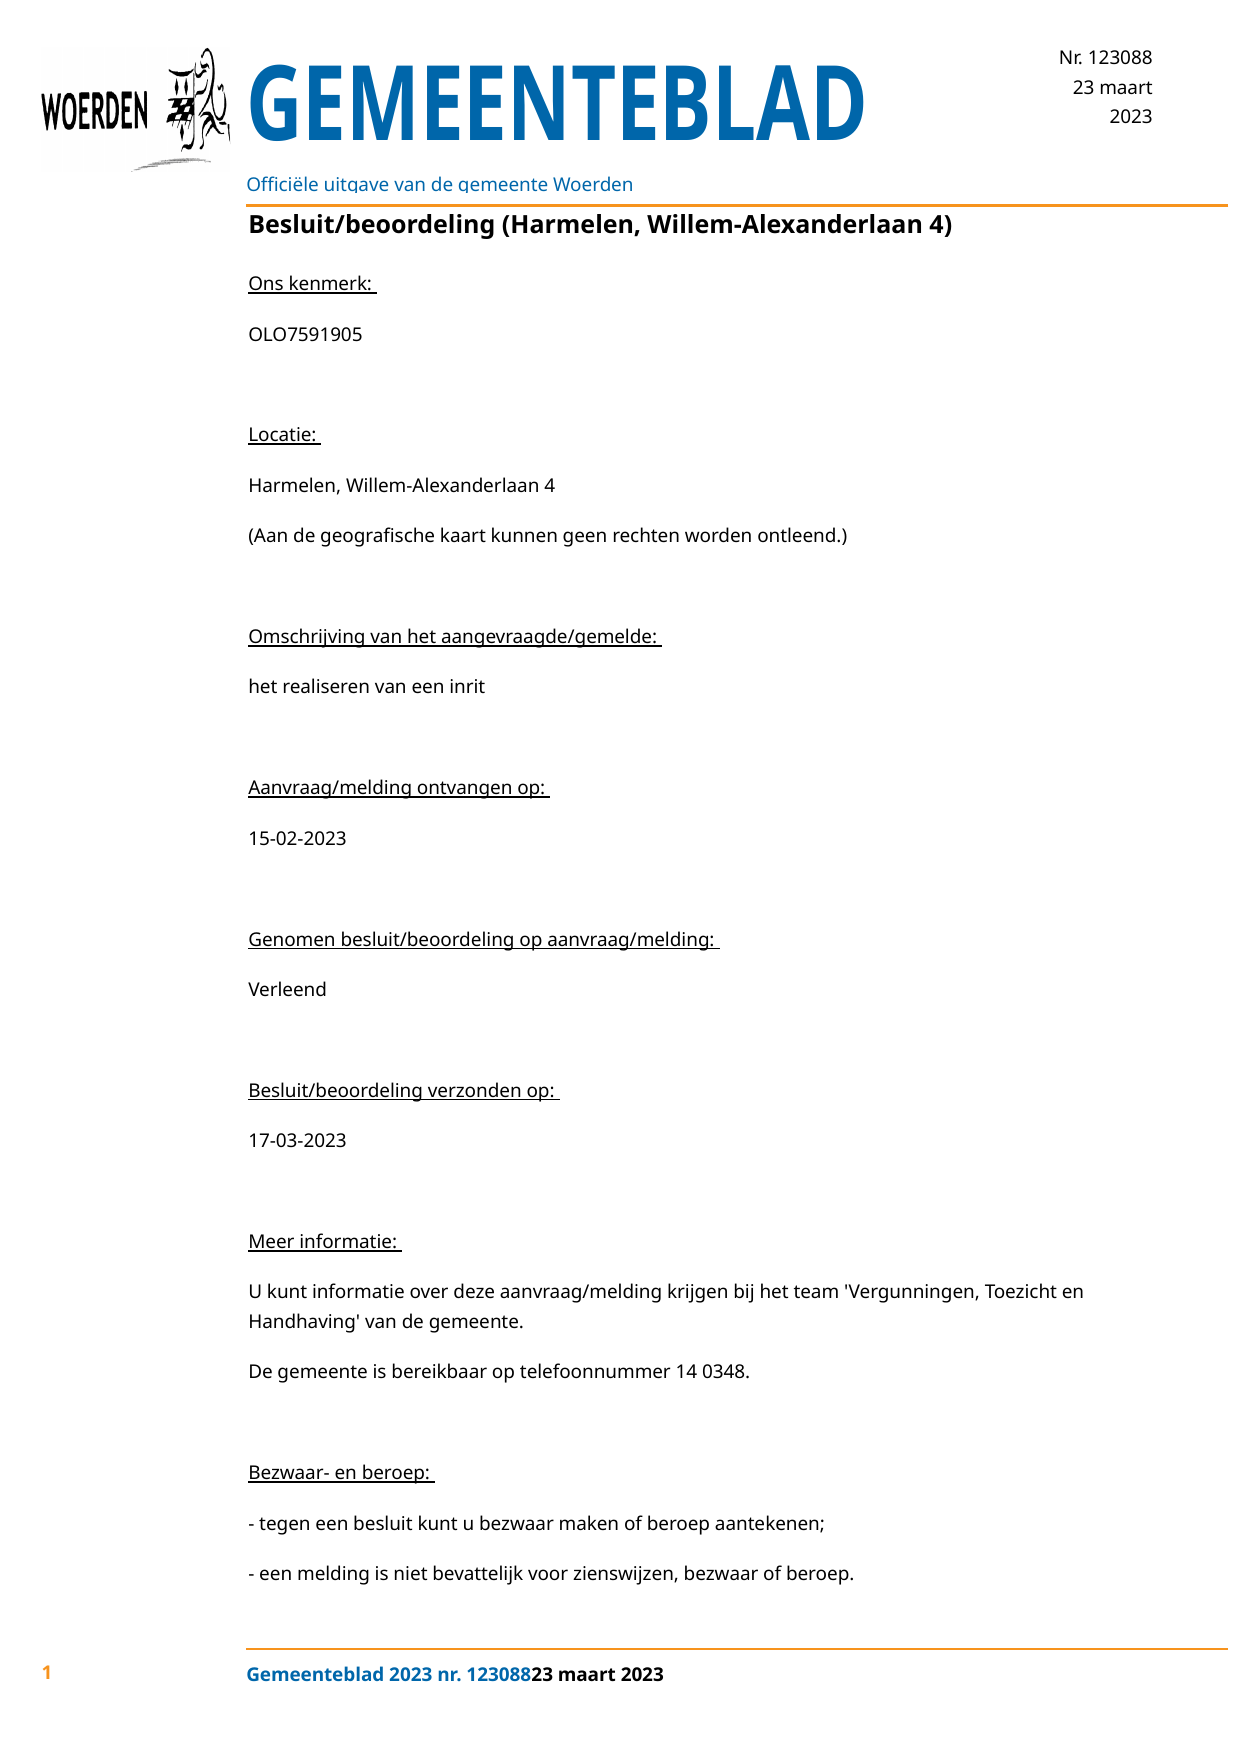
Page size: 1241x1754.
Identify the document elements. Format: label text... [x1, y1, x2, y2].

text 15-02-2023 [248, 825, 1152, 851]
text Verleend [248, 976, 1152, 1002]
text Aanvraag/melding ontvangen op: [248, 774, 1152, 800]
text 17-03-2023 [248, 1127, 1152, 1153]
text (Aan de geografische kaart kunnen geen rechten worden ontleend.) [248, 522, 1152, 548]
text Ons kenmerk: [248, 270, 1152, 296]
text Meer informatie: [248, 1228, 1152, 1254]
text U kunt informatie over deze aanvraag/melding krijgen bij het team 'Vergunningen, Toezicht en Handhaving' van de gemeente. [248, 1279, 1152, 1334]
picture [41, 47, 231, 172]
text Besluit/beoordeling verzonden op: [248, 1077, 1152, 1103]
text Omschrijving van het aangevraagde/gemelde: [248, 623, 1152, 649]
text - tegen een besluit kunt u bezwaar maken of beroep aantekenen; [248, 1510, 1152, 1536]
text Bezwaar- en beroep: [248, 1459, 1152, 1485]
text OLO7591905 [248, 321, 1152, 346]
text Harmelen, Willem-Alexanderlaan 4 [248, 472, 1152, 498]
text Besluit/beoordeling (Harmelen, Willem-Alexanderlaan 4) [248, 207, 1152, 241]
text Locatie: [248, 422, 1152, 447]
text Genomen besluit/beoordeling op aanvraag/melding: [248, 926, 1152, 951]
text - een melding is niet bevattelijk voor zienswijzen, bezwaar of beroep. [248, 1560, 1152, 1586]
text het realiseren van een inrit [248, 674, 1152, 699]
text De gemeente is bereikbaar op telefoonnummer 14 0348. [248, 1359, 1152, 1384]
